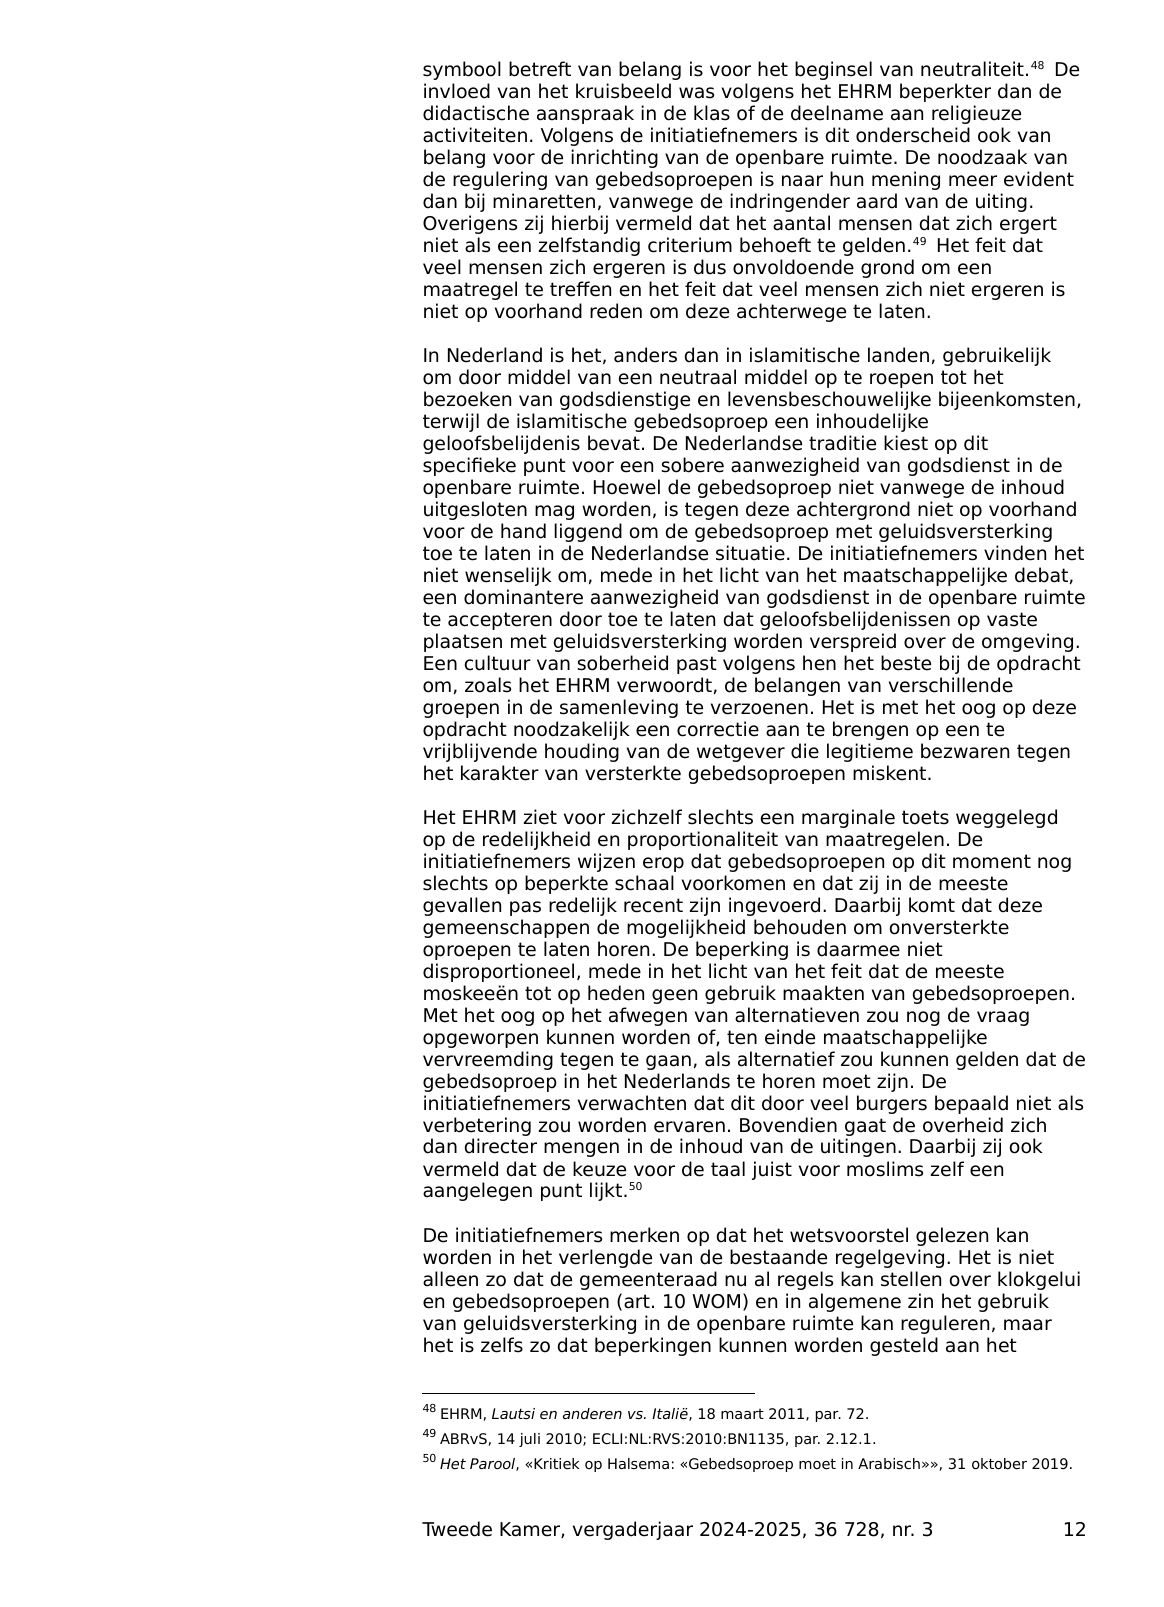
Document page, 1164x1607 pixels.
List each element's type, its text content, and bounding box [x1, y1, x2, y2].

text EHRM, Lautsi en anderen vs. Italië, 18 maart 2011, par. 72. [422, 1402, 1087, 1424]
text Het Parool, «Kritiek op Halsema: «Gebedsoproep moet in Arabisch»», 31 oktober 2019. [422, 1452, 1087, 1474]
text De initiatiefnemers merken op dat het wetsvoorstel gelezen kan worden in het verlengde van de bestaande regelgeving. Het is niet alleen zo dat de gemeenteraad nu al regels kan stellen over klokgelui en gebedsoproepen (art. 10 WOM) en in algemene zin het gebruik van geluidsversterking in de openbare ruimte kan reguleren, maar het is zelfs zo dat beperkingen kunnen worden gesteld aan het [422, 1224, 1087, 1356]
text In Nederland is het, anders dan in islamitische landen, gebruikelijk om door middel van een neutraal middel op te roepen tot het bezoeken van godsdienstige en levensbeschouwelijke bijeenkomsten, terwijl de islamitische gebedsoproep een inhoudelijke geloofsbelijdenis bevat. De Nederlandse traditie kiest op dit specifieke punt voor een sobere aanwezigheid van godsdienst in de openbare ruimte. Hoewel de gebedsoproep niet vanwege de inhoud uitgesloten mag worden, is tegen deze achtergrond niet op voorhand voor de hand liggend om de gebedsoproep met geluidsversterking toe te laten in de Nederlandse situatie. De initiatiefnemers vinden het niet wenselijk om, mede in het licht van het maatschappelijke debat, een dominantere aanwezigheid van godsdienst in de openbare ruimte te accepteren door toe te laten dat geloofsbelijdenissen op vaste plaatsen met geluidsversterking worden verspreid over de omgeving. Een cultuur van soberheid past volgens hen het beste bij de opdracht om, zoals het EHRM verwoordt, de belangen van verschillende groepen in de samenleving te verzoenen. Het is met het oog op deze opdracht noodzakelijk een correctie aan te brengen op een te vrijblijvende houding van de wetgever die legitieme bezwaren tegen het karakter van versterkte gebedsoproepen miskent. [422, 345, 1087, 784]
text ABRvS, 14 juli 2010; ECLI:NL:RVS:2010:BN1135, par. 2.12.1. [422, 1427, 1087, 1449]
text Het EHRM ziet voor zichzelf slechts een marginale toets weggelegd op de redelijkheid en proportionaliteit van maatregelen. De initiatiefnemers wijzen erop dat gebedsoproepen op dit moment nog slechts op beperkte schaal voorkomen en dat zij in de meeste gevallen pas redelijk recent zijn ingevoerd. Daarbij komt dat deze gemeenschappen de mogelijkheid behouden om onversterkte oproepen te laten horen. De beperking is daarmee niet disproportioneel, mede in het licht van het feit dat de meeste moskeeën tot op heden geen gebruik maakten van gebedsoproepen. Met het oog op het afwegen van alternatieven zou nog de vraag opgeworpen kunnen worden of, ten einde maatschappelijke vervreemding tegen te gaan, als alternatief zou kunnen gelden dat de gebedsoproep in het Nederlands te horen moet zijn. De initiatiefnemers verwachten dat dit door veel burgers bepaald niet als verbetering zou worden ervaren. Bovendien gaat de overheid zich dan directer mengen in de inhoud van de uitingen. Daarbij zij ook vermeld dat de keuze voor de taal juist voor moslims zelf een aangelegen punt lijkt. [422, 807, 1087, 1202]
text symbool betreft van belang is voor het beginsel van neutraliteit. De invloed van het kruisbeeld was volgens het EHRM beperkter dan de didactische aanspraak in de klas of de deelname aan religieuze activiteiten. Volgens de initiatiefnemers is dit onderscheid ook van belang voor de inrichting van de openbare ruimte. De noodzaak van de regulering van gebedsoproepen is naar hun mening meer evident dan bij minaretten, vanwege de indringender aard van de uiting. Overigens zij hierbij vermeld dat het aantal mensen dat zich ergert niet als een zelfstandig criterium behoeft te gelden. Het feit dat veel mensen zich ergeren is dus onvoldoende grond om een maatregel te treffen en het feit dat veel mensen zich niet ergeren is niet op voorhand reden om deze achterwege te laten. [422, 59, 1087, 323]
